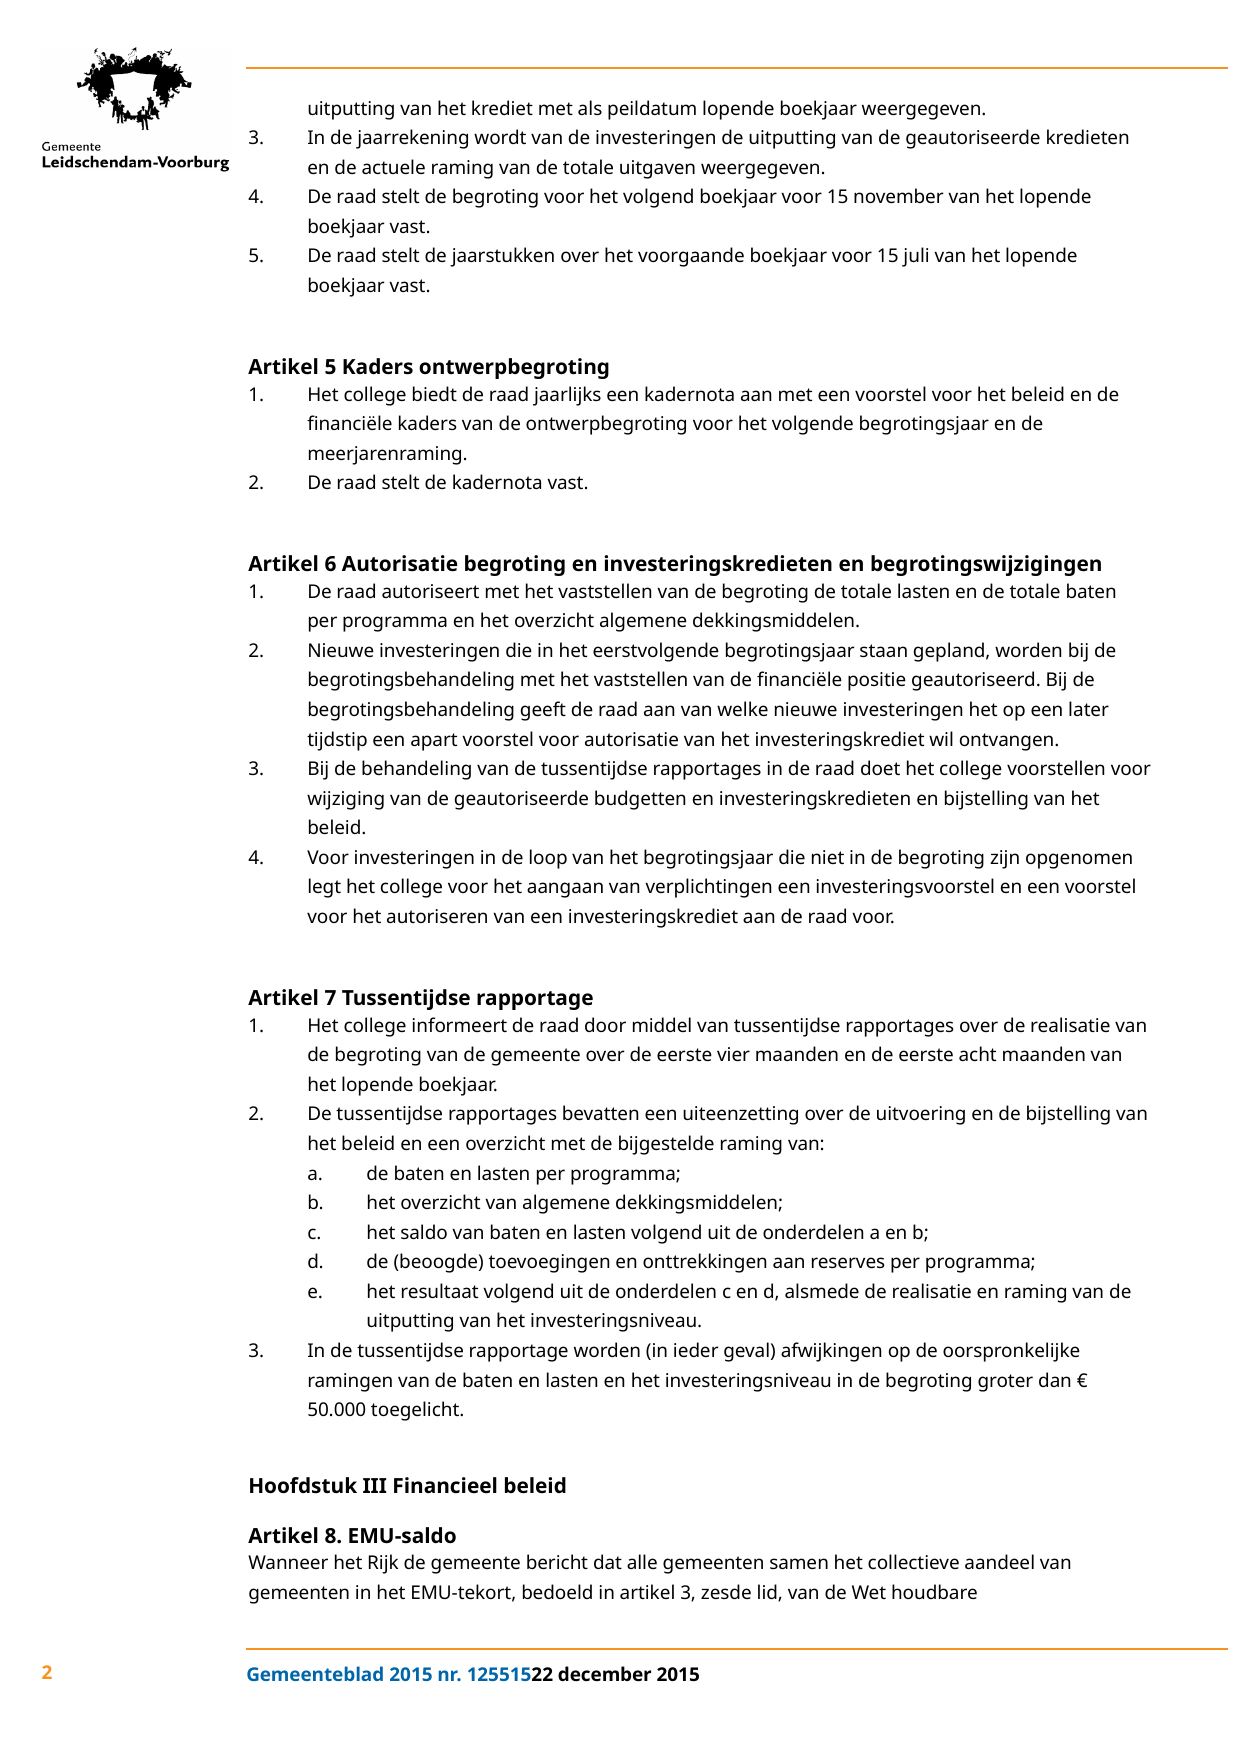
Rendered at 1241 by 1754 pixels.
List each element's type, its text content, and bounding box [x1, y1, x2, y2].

list In de jaarrekening wordt van de investeringen de uitputting van de geautoriseerde kredieten en de actuele raming van de totale uitgaven weergegeven. [248, 124, 1152, 180]
list Voor investeringen in de loop van het begrotingsjaar die niet in de begroting zijn opgenomen legt het college voor het aangaan van verplichtingen een investeringsvoorstel en een voorstel voor het autoriseren van een investeringskrediet aan de raad voor. [248, 844, 1152, 929]
list De raad autoriseert met het vaststellen van de begroting de totale lasten en de totale baten per programma en het overzicht algemene dekkingsmiddelen. [248, 578, 1152, 633]
list het resultaat volgend uit de onderdelen c en d, alsmede de realisatie en raming van de uitputting van het investeringsniveau. [307, 1278, 1152, 1333]
text Hoofdstuk III Financieel beleid [248, 1472, 1152, 1500]
list In de tussentijdse rapportage worden (in ieder geval) afwijkingen op de oorspronkelijke ramingen van de baten en lasten en het investeringsniveau in de begroting groter dan € 50.000 toegelicht. [248, 1337, 1152, 1422]
list Bij de behandeling van de tussentijdse rapportages in de raad doet het college voorstellen voor wijziging van de geautoriseerde budgetten en investeringskredieten en bijstelling van het beleid. [248, 755, 1152, 840]
list Het college biedt de raad jaarlijks een kadernota aan met een voorstel voor het beleid en de financiële kaders van de ontwerpbegroting voor het volgende begrotingsjaar en de meerjarenraming. [248, 381, 1152, 466]
list de baten en lasten per programma; [307, 1160, 1152, 1185]
list De tussentijdse rapportages bevatten een uiteenzetting over de uitvoering en de bijstelling van het beleid en een overzicht met de bijgestelde raming van: [248, 1101, 1152, 1156]
text Wanneer het Rijk de gemeente bericht dat alle gemeenten samen het collectieve aandeel van gemeenten in het EMU-tekort, bedoeld in artikel 3, zesde lid, van de Wet houdbare [248, 1549, 1152, 1604]
list het saldo van baten en lasten volgend uit de onderdelen a en b; [307, 1219, 1152, 1244]
list het overzicht van algemene dekkingsmiddelen; [307, 1189, 1152, 1215]
list De raad stelt de begroting voor het volgend boekjaar voor 15 november van het lopende boekjaar vast. [248, 183, 1152, 239]
list Het college informeert de raad door middel van tussentijdse rapportages over de realisatie van de begroting van de gemeente over de eerste vier maanden en de eerste acht maanden van het lopende boekjaar. [248, 1012, 1152, 1097]
text Artikel 6 Autorisatie begroting en investeringskredieten en begrotingswijzigingen [248, 549, 1152, 578]
picture [41, 47, 231, 172]
list de (beoogde) toevoegingen en onttrekkingen aan reserves per programma; [307, 1248, 1152, 1274]
text Artikel 7 Tussentijdse rapportage [248, 983, 1152, 1012]
text Artikel 5 Kaders ontwerpbegroting [248, 352, 1152, 381]
list uitputting van het krediet met als peildatum lopende boekjaar weergegeven. [248, 95, 1152, 121]
list De raad stelt de jaarstukken over het voorgaande boekjaar voor 15 juli van het lopende boekjaar vast. [248, 243, 1152, 298]
list De raad stelt de kadernota vast. [248, 469, 1152, 495]
text Artikel 8. EMU-saldo [248, 1521, 1152, 1549]
list Nieuwe investeringen die in het eerstvolgende begrotingsjaar staan gepland, worden bij de begrotingsbehandeling met het vaststellen van de financiële positie geautoriseerd. Bij de begrotingsbehandeling geeft de raad aan van welke nieuwe investeringen het op een later tijdstip een apart voorstel voor autorisatie van het investeringskrediet wil ontvangen. [248, 637, 1152, 752]
